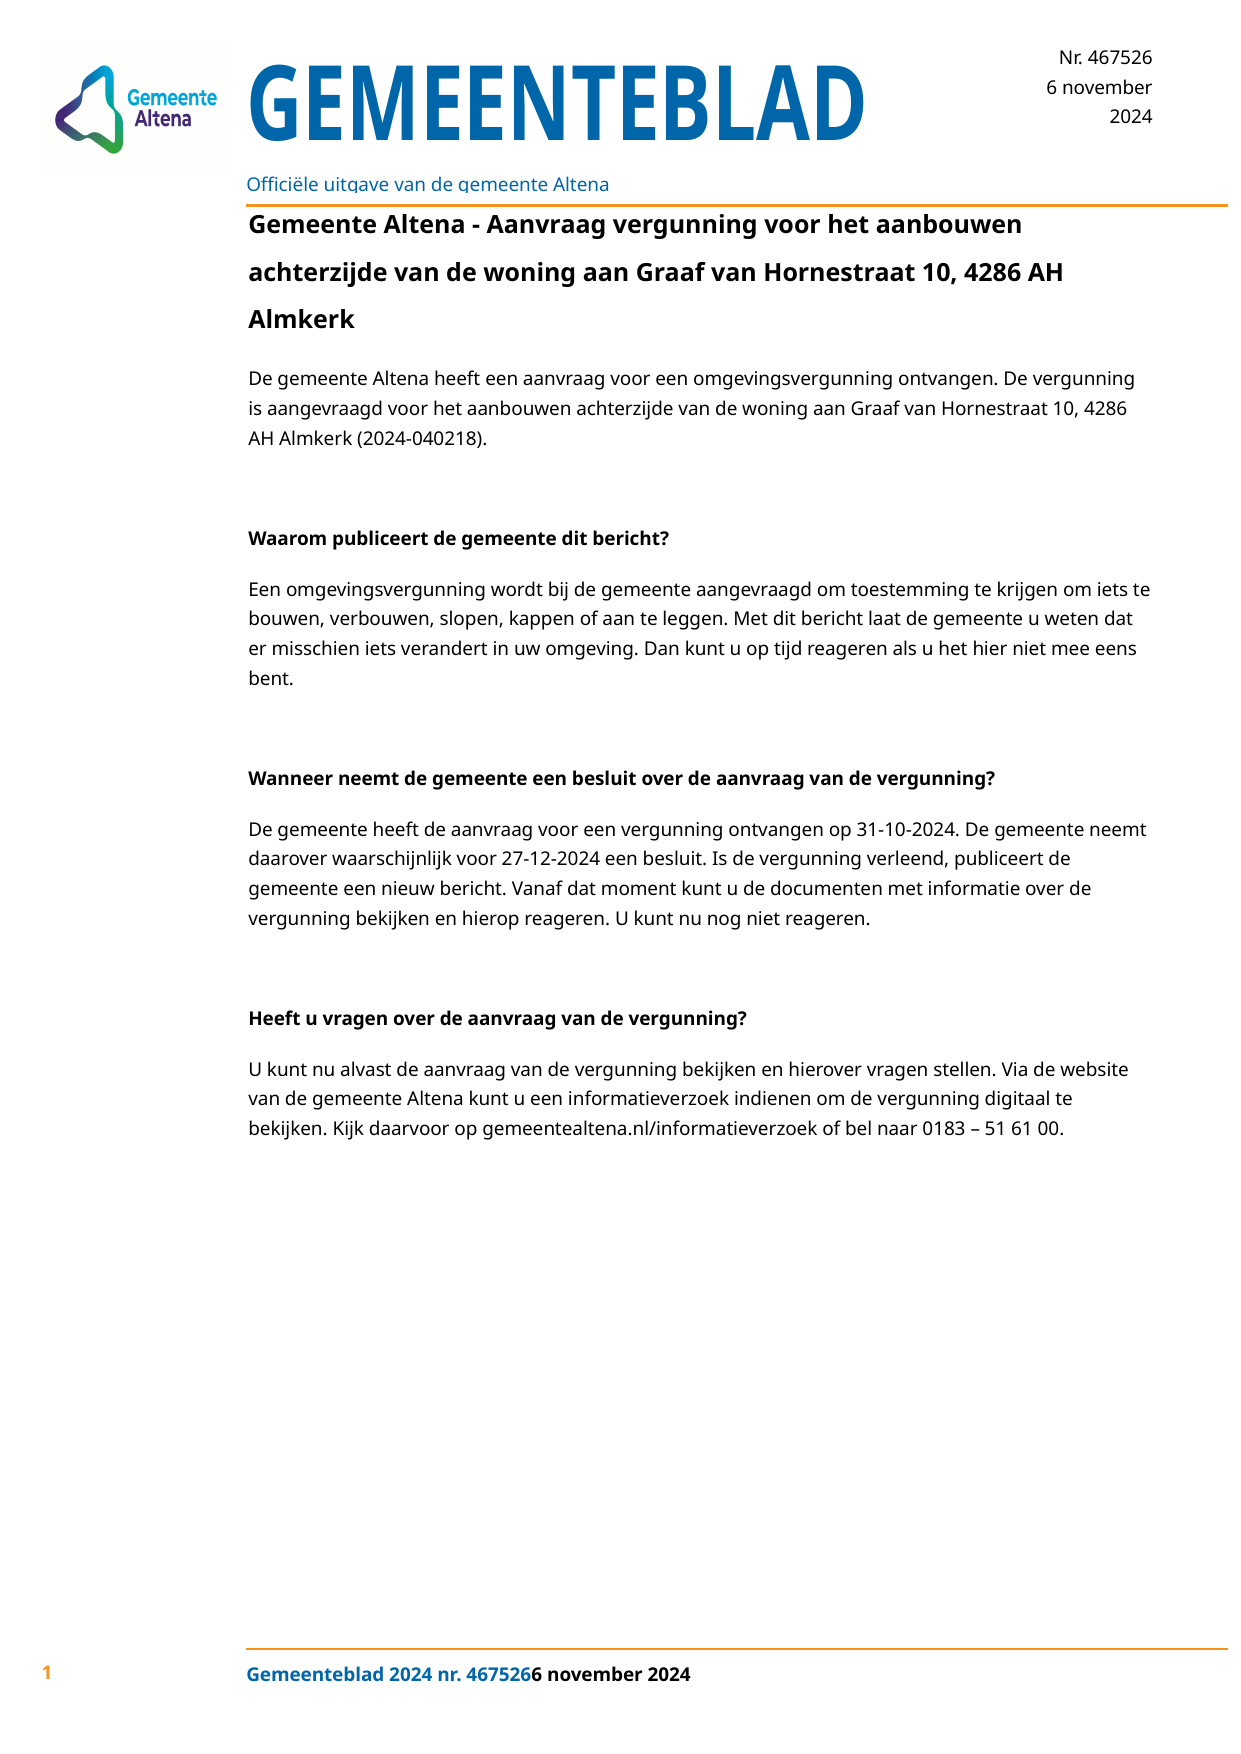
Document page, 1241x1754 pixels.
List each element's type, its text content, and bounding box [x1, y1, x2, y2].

text Waarom publiceert de gemeente dit bericht? [248, 526, 1152, 551]
text U kunt nu alvast de aanvraag van de vergunning bekijken en hierover vragen stellen. Via de website van de gemeente Altena kunt u een informatieverzoek indienen om de vergunning digitaal te bekijken. Kijk daarvoor op gemeentealtena.nl/informatieverzoek of bel naar 0183 – 51 61 00. [248, 1056, 1152, 1141]
text Gemeente Altena - Aanvraag vergunning voor het aanbouwen achterzijde van de woning aan Graaf van Hornestraat 10, 4286 AH Almkerk [248, 207, 1152, 336]
text De gemeente heeft de aanvraag voor een vergunning ontvangen op 31-10-2024. De gemeente neemt daarover waarschijnlijk voor 27-12-2024 een besluit. Is de vergunning verleend, publiceert de gemeente een nieuw bericht. Vanaf dat moment kunt u de documenten met informatie over de vergunning bekijken en hierop reageren. U kunt nu nog niet reageren. [248, 816, 1152, 930]
picture [41, 47, 231, 172]
text Een omgevingsvergunning wordt bij de gemeente aangevraagd om toestemming te krijgen om iets te bouwen, verbouwen, slopen, kappen of aan te leggen. Met dit bericht laat de gemeente u weten dat er misschien iets verandert in uw omgeving. Dan kunt u op tijd reageren als u het hier niet mee eens bent. [248, 576, 1152, 690]
text Heeft u vragen over de aanvraag van de vergunning? [248, 1006, 1152, 1031]
text Wanneer neemt de gemeente een besluit over de aanvraag van de vergunning? [248, 766, 1152, 791]
text De gemeente Altena heeft een aanvraag voor een omgevingsvergunning ontvangen. De vergunning is aangevraagd voor het aanbouwen achterzijde van de woning aan Graaf van Hornestraat 10, 4286 AH Almkerk (2024-040218). [248, 366, 1152, 450]
